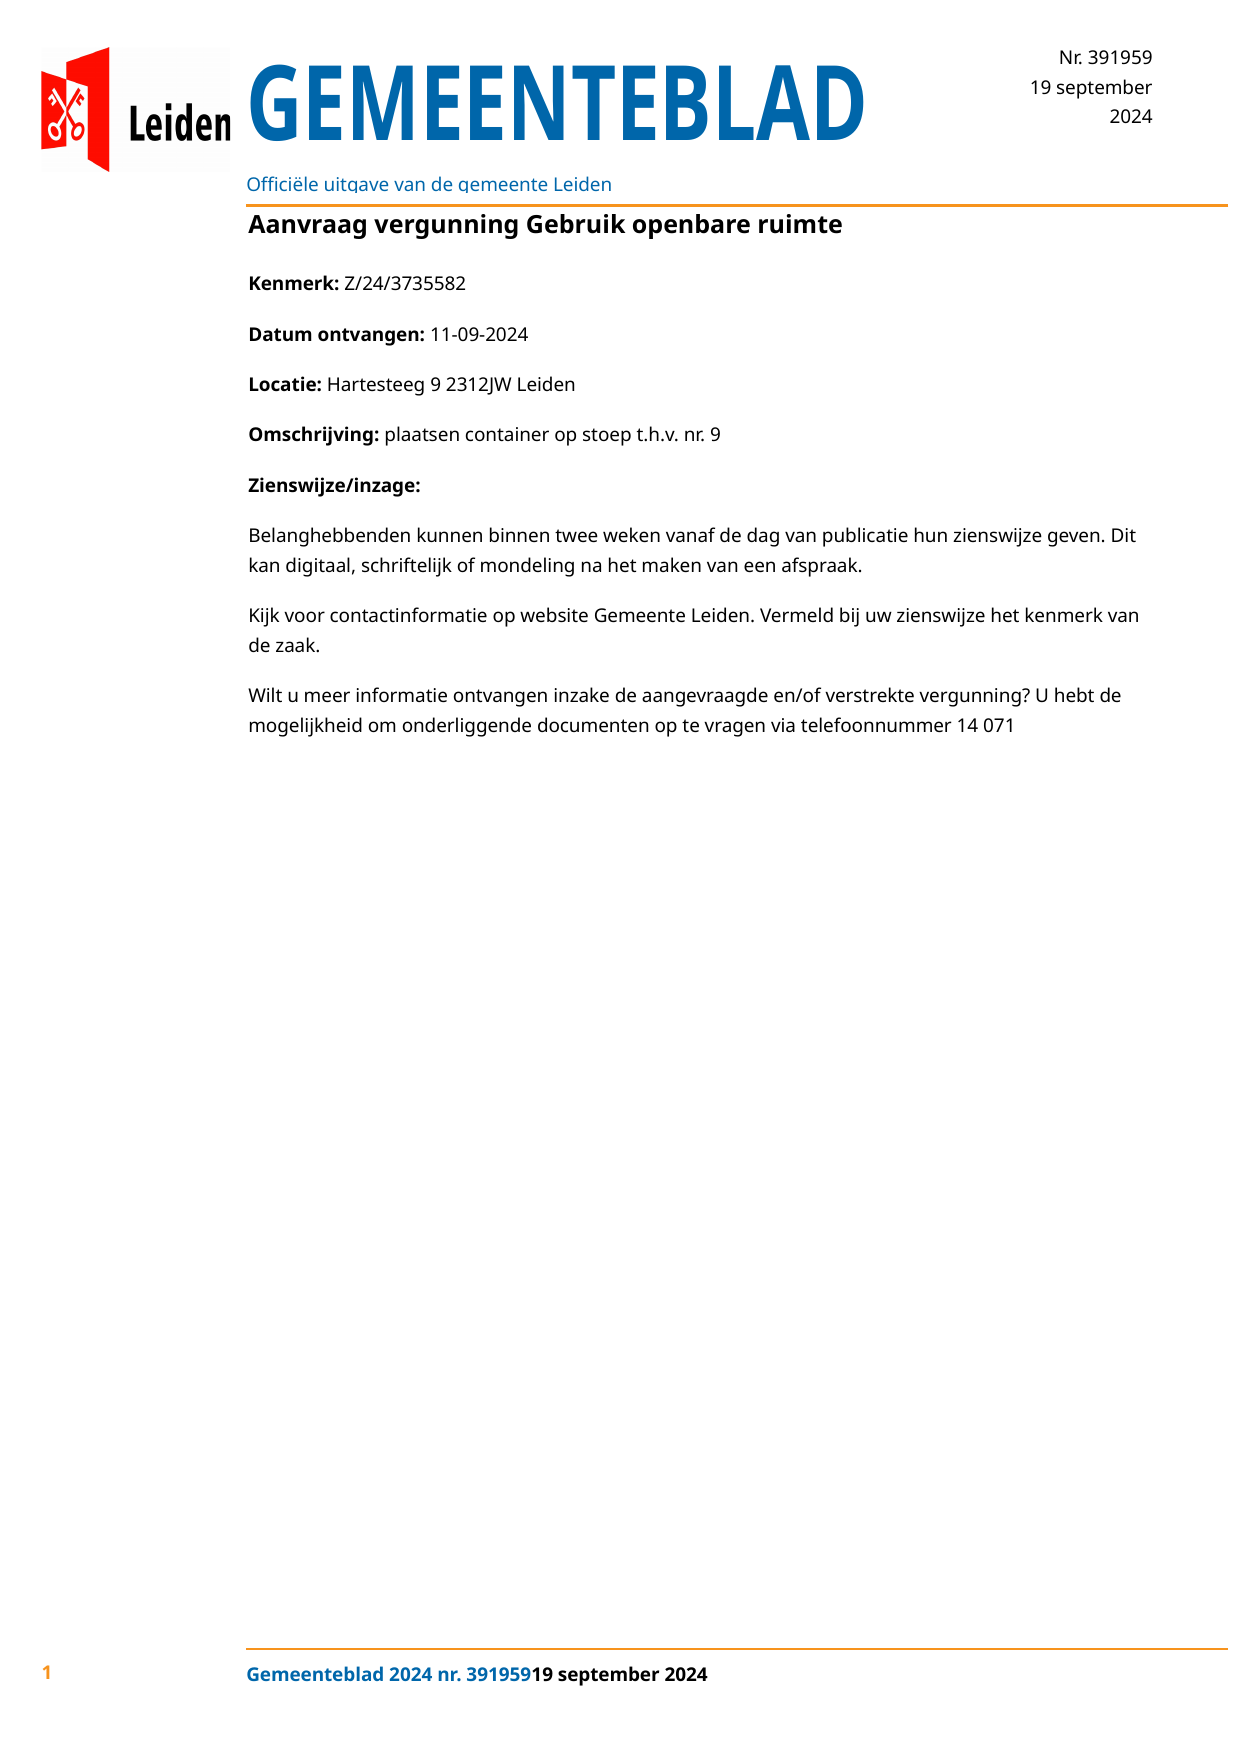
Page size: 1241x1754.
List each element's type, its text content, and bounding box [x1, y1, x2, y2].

text Datum ontvangen: 11-09-2024 [248, 321, 1152, 346]
text Kijk voor contactinformatie op website Gemeente Leiden. Vermeld bij uw zienswijze het kenmerk van de zaak. [248, 602, 1152, 658]
text Omschrijving: plaatsen container op stoep t.h.v. nr. 9 [248, 422, 1152, 447]
text Wilt u meer informatie ontvangen inzake de aangevraagde en/of verstrekte vergunning? U hebt de mogelijkheid om onderliggende documenten op te vragen via telefoonnummer 14 071 [248, 682, 1152, 738]
text Locatie: Hartesteeg 9 2312JW Leiden [248, 371, 1152, 397]
text Zienswijze/inzage: [248, 472, 1152, 498]
picture [41, 47, 231, 172]
text Kenmerk: Z/24/3735582 [248, 270, 1152, 296]
text Aanvraag vergunning Gebruik openbare ruimte [248, 207, 1152, 241]
text Belanghebbenden kunnen binnen twee weken vanaf de dag van publicatie hun zienswijze geven. Dit kan digitaal, schriftelijk of mondeling na het maken van een afspraak. [248, 522, 1152, 578]
